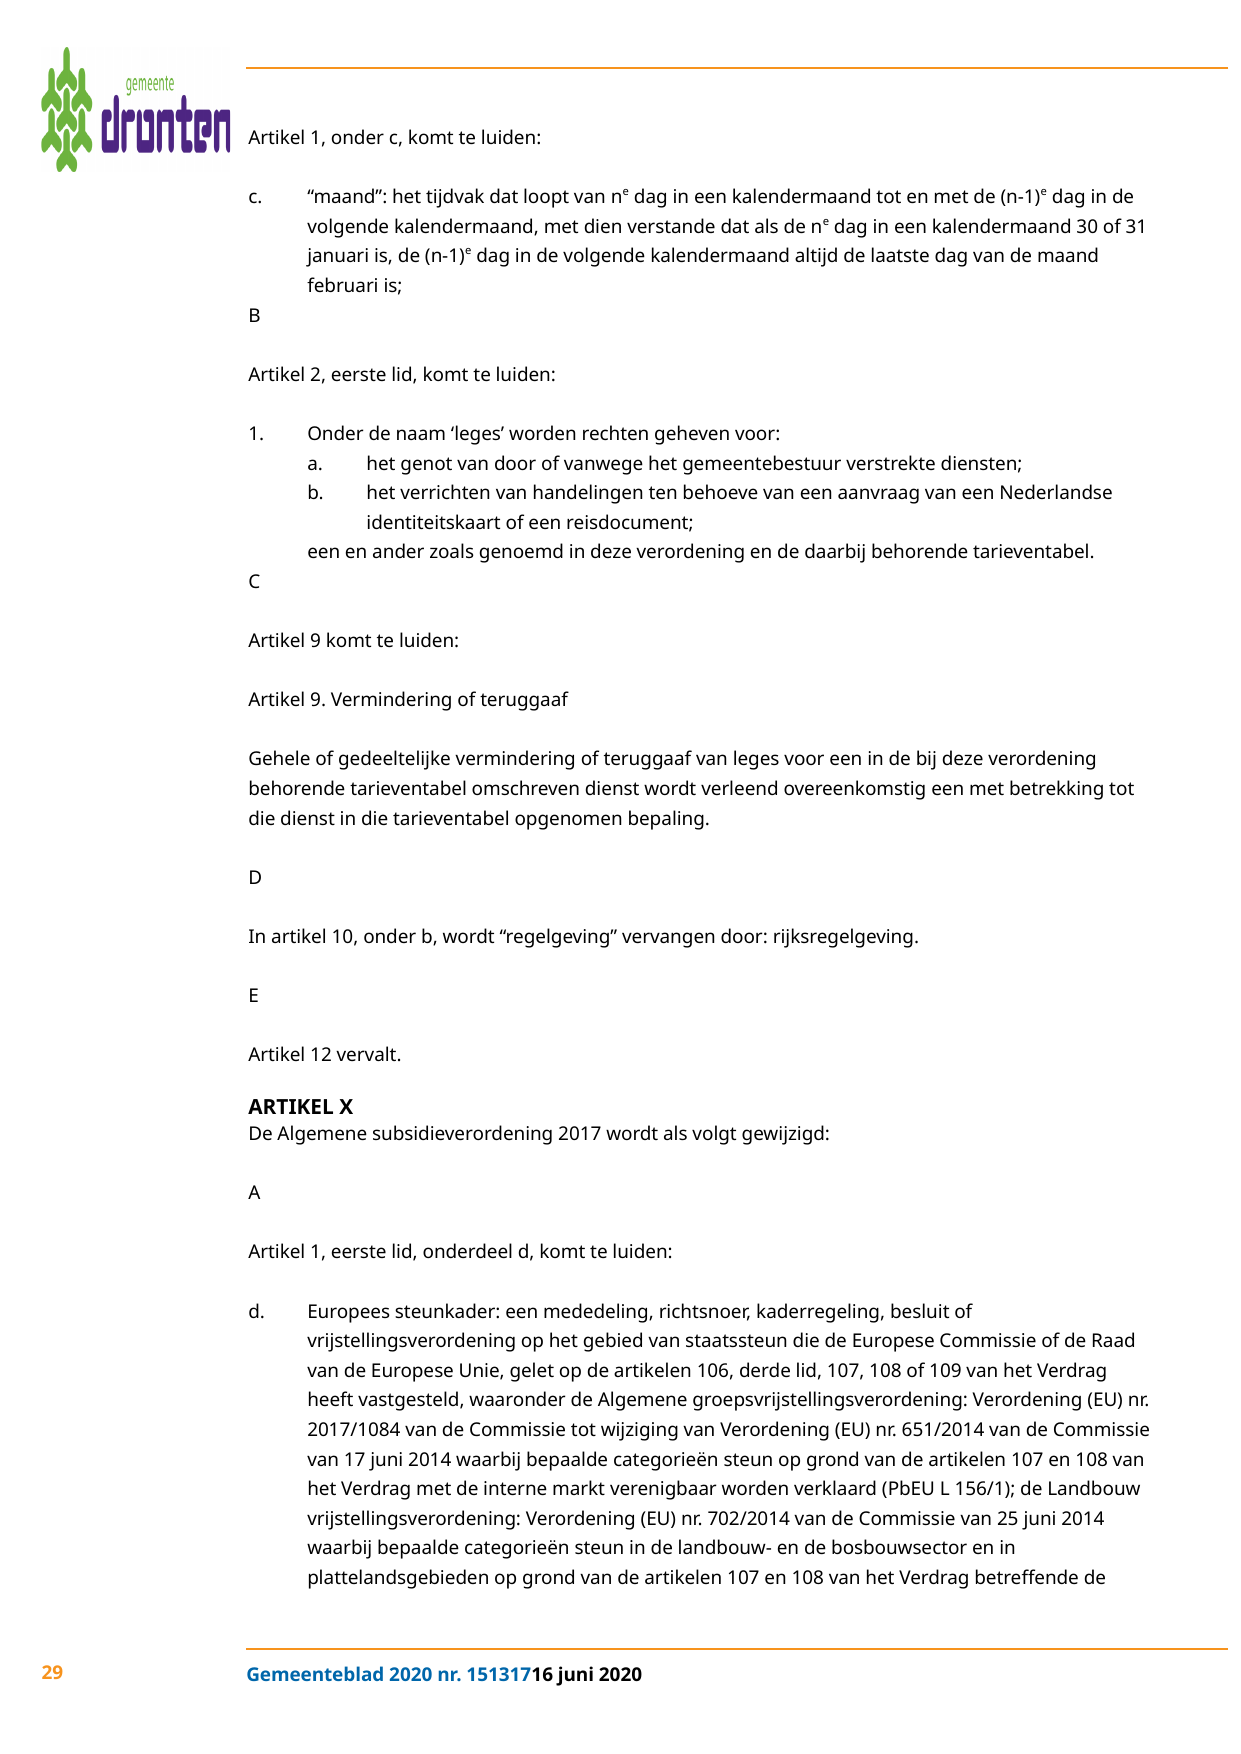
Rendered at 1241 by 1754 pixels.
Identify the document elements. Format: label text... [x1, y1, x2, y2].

text Artikel 2, eerste lid, komt te luiden: [248, 361, 1152, 387]
text Artikel 9 komt te luiden: [248, 627, 1152, 653]
text In artikel 10, onder b, wordt “regelgeving” vervangen door: rijksregelgeving. [248, 923, 1152, 949]
text ARTIKEL X [248, 1092, 1152, 1120]
text Gehele of gedeeltelijke vermindering of teruggaaf van leges voor een in de bij deze verordening behorende tarieventabel omschreven dienst wordt verleend overeenkomstig een met betrekking tot die dienst in die tarieventabel opgenomen bepaling. [248, 746, 1152, 831]
text Artikel 1, eerste lid, onderdeel d, komt te luiden: [248, 1239, 1152, 1264]
text Artikel 12 vervalt. [248, 1041, 1152, 1067]
list Onder de naam ‘leges’ worden rechten geheven voor: [248, 420, 1152, 446]
list een en ander zoals genoemd in deze verordening en de daarbij behorende tarieventabel. [248, 538, 1152, 564]
text Artikel 1, onder c, komt te luiden: [248, 124, 1152, 150]
text A [248, 1179, 1152, 1205]
text C [248, 568, 1152, 594]
text D [248, 864, 1152, 890]
text E [248, 982, 1152, 1008]
picture [41, 47, 231, 172]
text De Algemene subsidieverordening 2017 wordt als volgt gewijzigd: [248, 1120, 1152, 1146]
list Europees steunkader: een mededeling, richtsnoer, kaderregeling, besluit of vrijstellingsverordening op het gebied van staatssteun die de Europese Commissie of de Raad van de Europese Unie, gelet op de artikelen 106, derde lid, 107, 108 of 109 van het Verdrag heeft vastgesteld, waaronder de Algemene groepsvrijstellingsverordening: Verordening (EU) nr. 2017/1084 van de Commissie tot wijziging van Verordening (EU) nr. 651/2014 van de Commissie van 17 juni 2014 waarbij bepaalde categorieën steun op grond van de artikelen 107 en 108 van het Verdrag met de interne markt verenigbaar worden verklaard (PbEU L 156/1); de Landbouw vrijstellingsverordening: Verordening (EU) nr. 702/2014 van de Commissie van 25 juni 2014 waarbij bepaalde categorieën steun in de landbouw- en de bosbouwsector en in plattelandsgebieden op grond van de artikelen 107 en 108 van het Verdrag betreffende de [248, 1298, 1152, 1590]
list het verrichten van handelingen ten behoeve van een aanvraag van een Nederlandse identiteitskaart of een reisdocument; [307, 479, 1152, 535]
text Artikel 9. Vermindering of teruggaaf [248, 686, 1152, 712]
list het genot van door of vanwege het gemeentebestuur verstrekte diensten; [307, 450, 1152, 476]
text B [248, 302, 1152, 328]
list “maand”: het tijdvak dat loopt van ne dag in een kalendermaand tot en met de (n-1)e dag in de volgende kalendermaand, met dien verstande dat als de ne dag in een kalendermaand 30 of 31 januari is, de (n-1)e dag in de volgende kalendermaand altijd de laatste dag van de maand februari is; [248, 183, 1152, 298]
